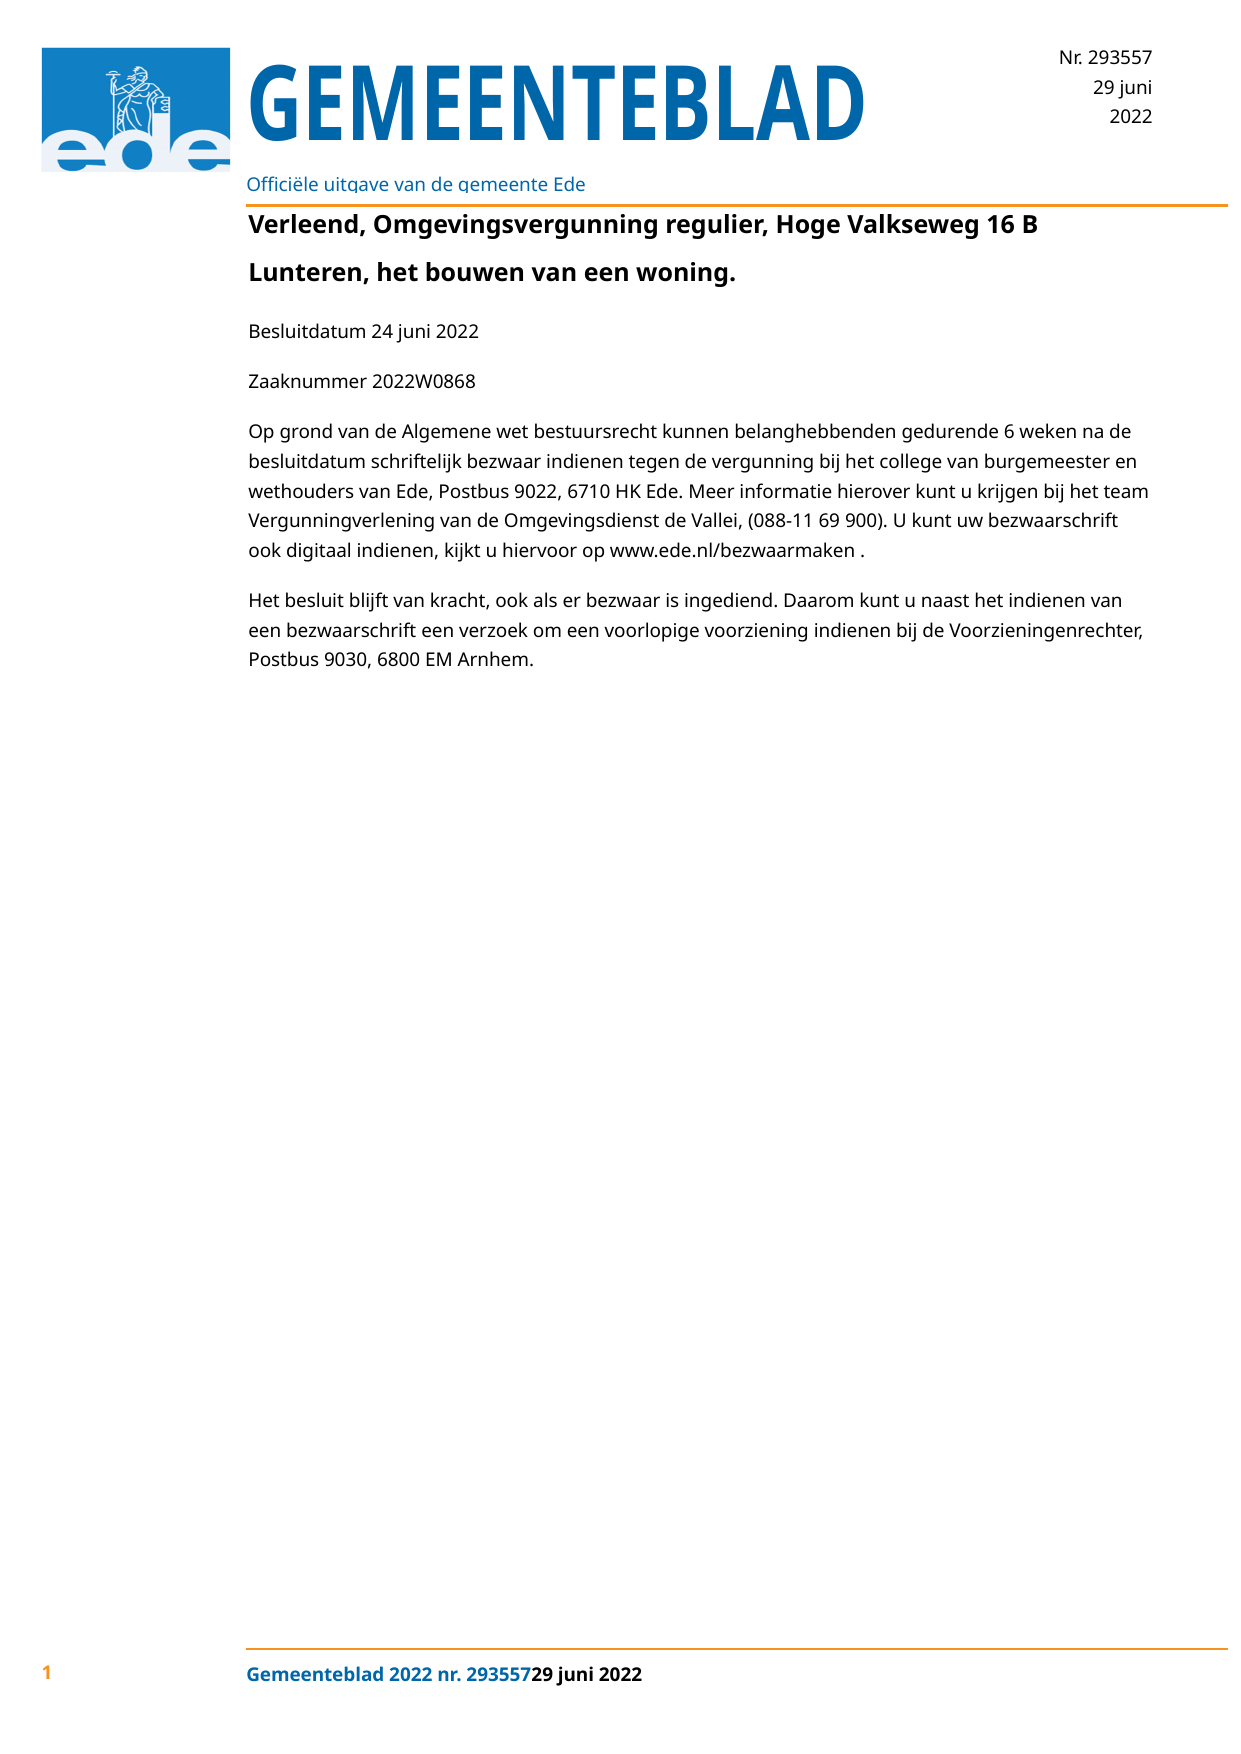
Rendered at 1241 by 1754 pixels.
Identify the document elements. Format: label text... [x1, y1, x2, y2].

text Het besluit blijft van kracht, ook als er bezwaar is ingediend. Daarom kunt u naast het indienen van een bezwaarschrift een verzoek om een voorlopige voorziening indienen bij de Voorzieningenrechter, Postbus 9030, 6800 EM Arnhem. [248, 587, 1152, 672]
text Besluitdatum 24 juni 2022 [248, 318, 1152, 344]
text Verleend, Omgevingsvergunning regulier, Hoge Valkseweg 16 B Lunteren, het bouwen van een woning. [248, 207, 1152, 288]
picture [41, 47, 231, 172]
text Zaaknummer 2022W0868 [248, 368, 1152, 394]
text Op grond van de Algemene wet bestuursrecht kunnen belanghebbenden gedurende 6 weken na de besluitdatum schriftelijk bezwaar indienen tegen de vergunning bij het college van burgemeester en wethouders van Ede, Postbus 9022, 6710 HK Ede. Meer informatie hierover kunt u krijgen bij het team Vergunningverlening van de Omgevingsdienst de Vallei, (088-11 69 900). U kunt uw bezwaarschrift ook digitaal indienen, kijkt u hiervoor op www.ede.nl/bezwaarmaken . [248, 419, 1152, 563]
